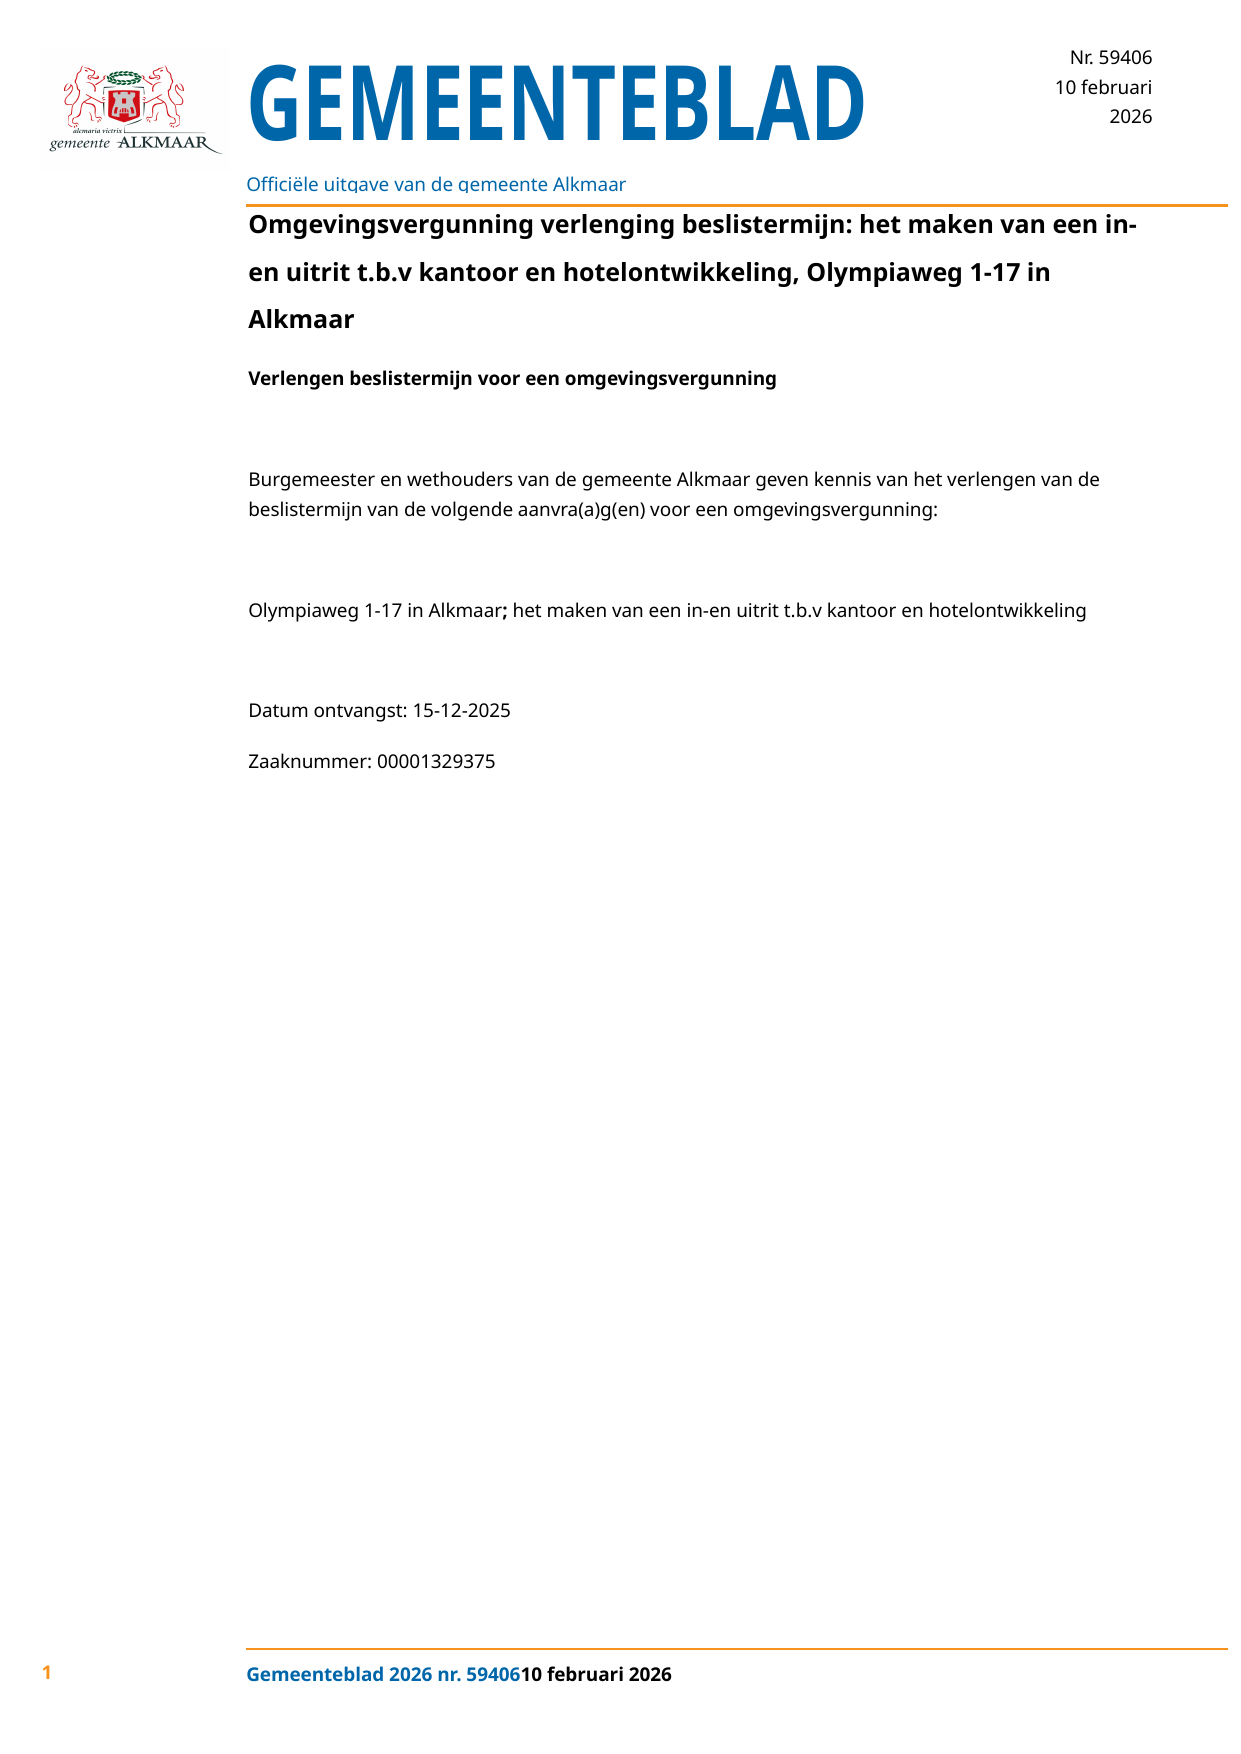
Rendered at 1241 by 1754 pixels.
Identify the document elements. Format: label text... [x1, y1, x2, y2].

text Datum ontvangst: 15-12-2025 [248, 698, 1152, 723]
text Burgemeester en wethouders van de gemeente Alkmaar geven kennis van het verlengen van de beslistermijn van de volgende aanvra(a)g(en) voor een omgevingsvergunning: [248, 466, 1152, 522]
text Zaaknummer: 00001329375 [248, 748, 1152, 774]
text Omgevingsvergunning verlenging beslistermijn: het maken van een in-en uitrit t.b.v kantoor en hotelontwikkeling, Olympiaweg 1-17 in Alkmaar [248, 207, 1152, 336]
text Verlengen beslistermijn voor een omgevingsvergunning [248, 366, 1152, 391]
picture [41, 47, 231, 172]
text Olympiaweg 1-17 in Alkmaar; het maken van een in-en uitrit t.b.v kantoor en hotelontwikkeling [248, 597, 1152, 622]
